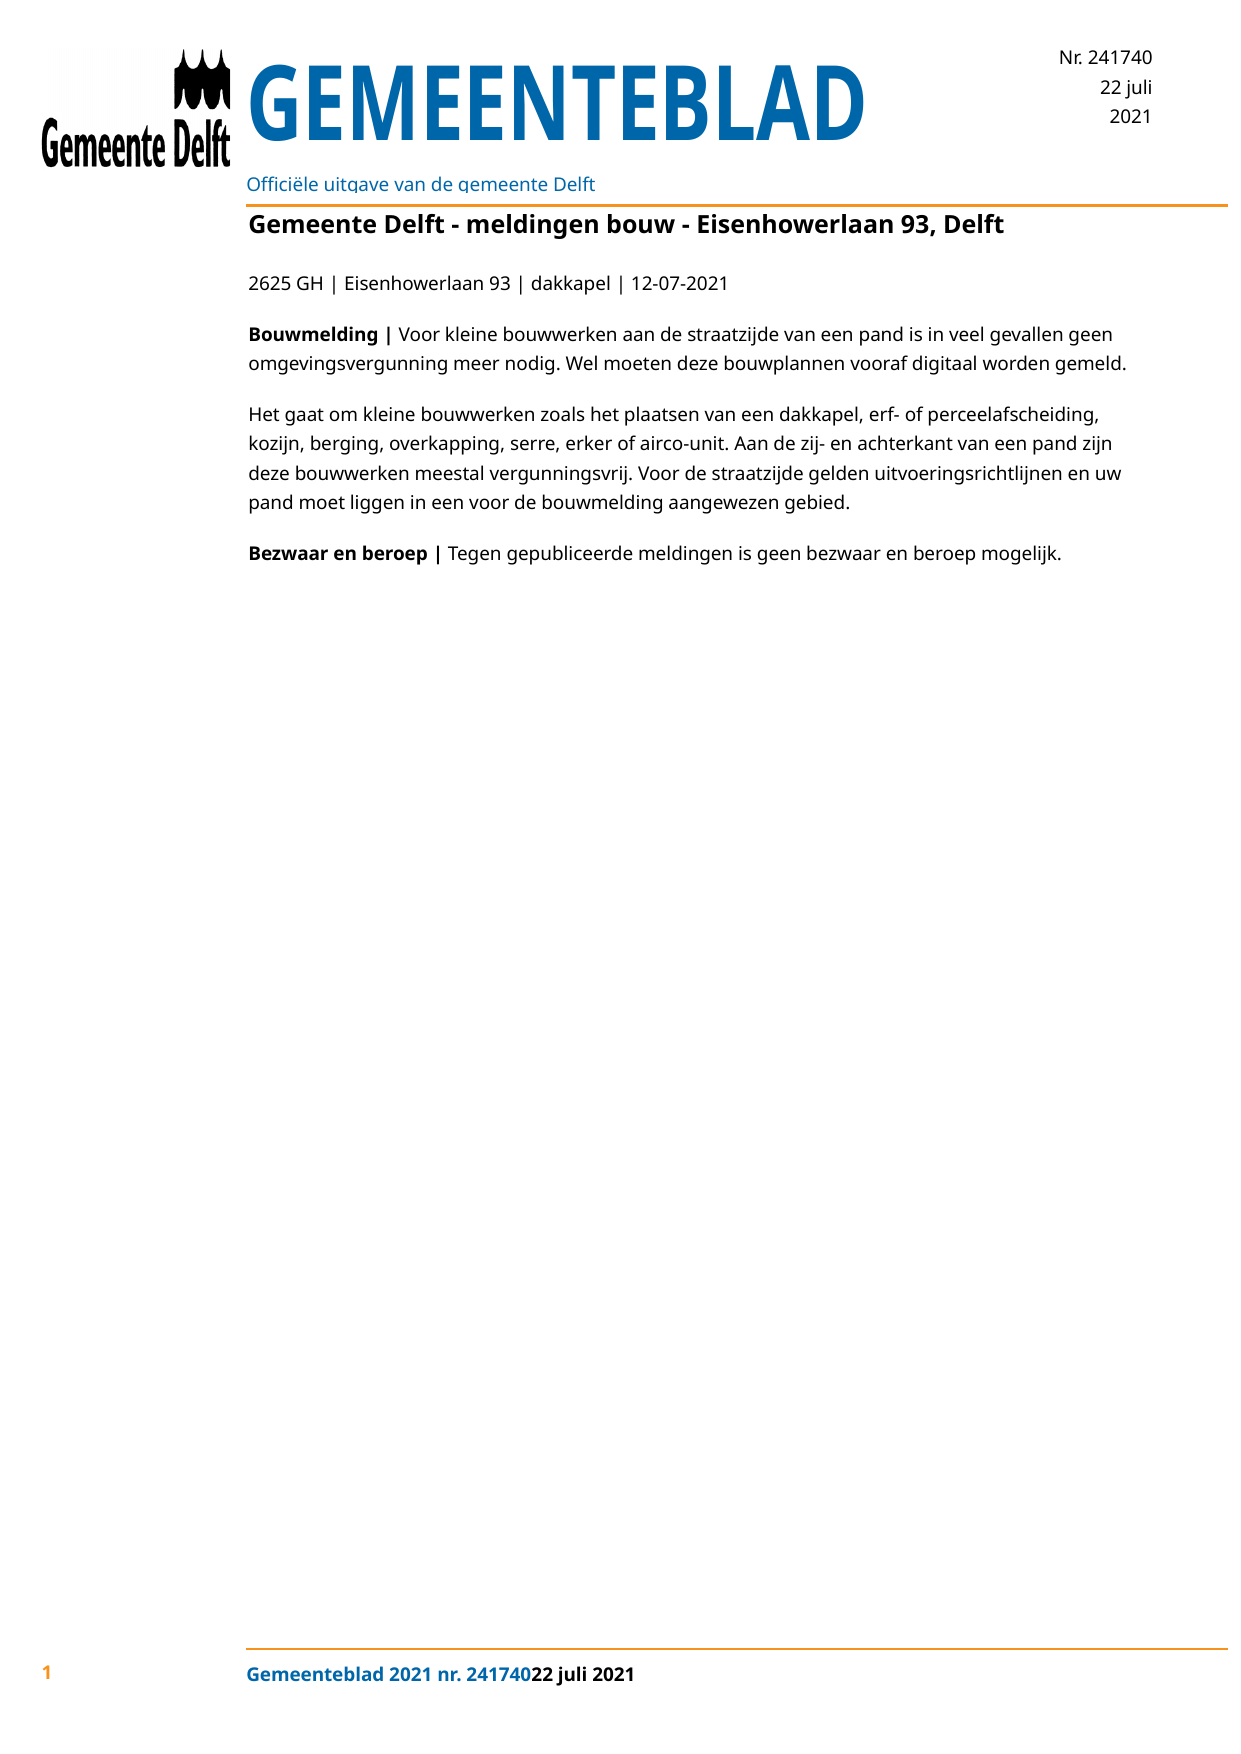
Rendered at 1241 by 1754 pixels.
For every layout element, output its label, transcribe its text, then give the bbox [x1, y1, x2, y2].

picture [41, 47, 231, 172]
text Bezwaar en beroep | Tegen gepubliceerde meldingen is geen bezwaar en beroep mogelijk. [248, 540, 1152, 566]
text Bouwmelding | Voor kleine bouwwerken aan de straatzijde van een pand is in veel gevallen geen omgevingsvergunning meer nodig. Wel moeten deze bouwplannen vooraf digitaal worden gemeld. [248, 321, 1152, 376]
text Het gaat om kleine bouwwerken zoals het plaatsen van een dakkapel, erf- of perceelafscheiding, kozijn, berging, overkapping, serre, erker of airco-unit. Aan de zij- en achterkant van een pand zijn deze bouwwerken meestal vergunningsvrij. Voor de straatzijde gelden uitvoeringsrichtlijnen en uw pand moet liggen in een voor de bouwmelding aangewezen gebied. [248, 401, 1152, 515]
text 2625 GH | Eisenhowerlaan 93 | dakkapel | 12-07-2021 [248, 270, 1152, 296]
text Gemeente Delft - meldingen bouw - Eisenhowerlaan 93, Delft [248, 207, 1152, 241]
